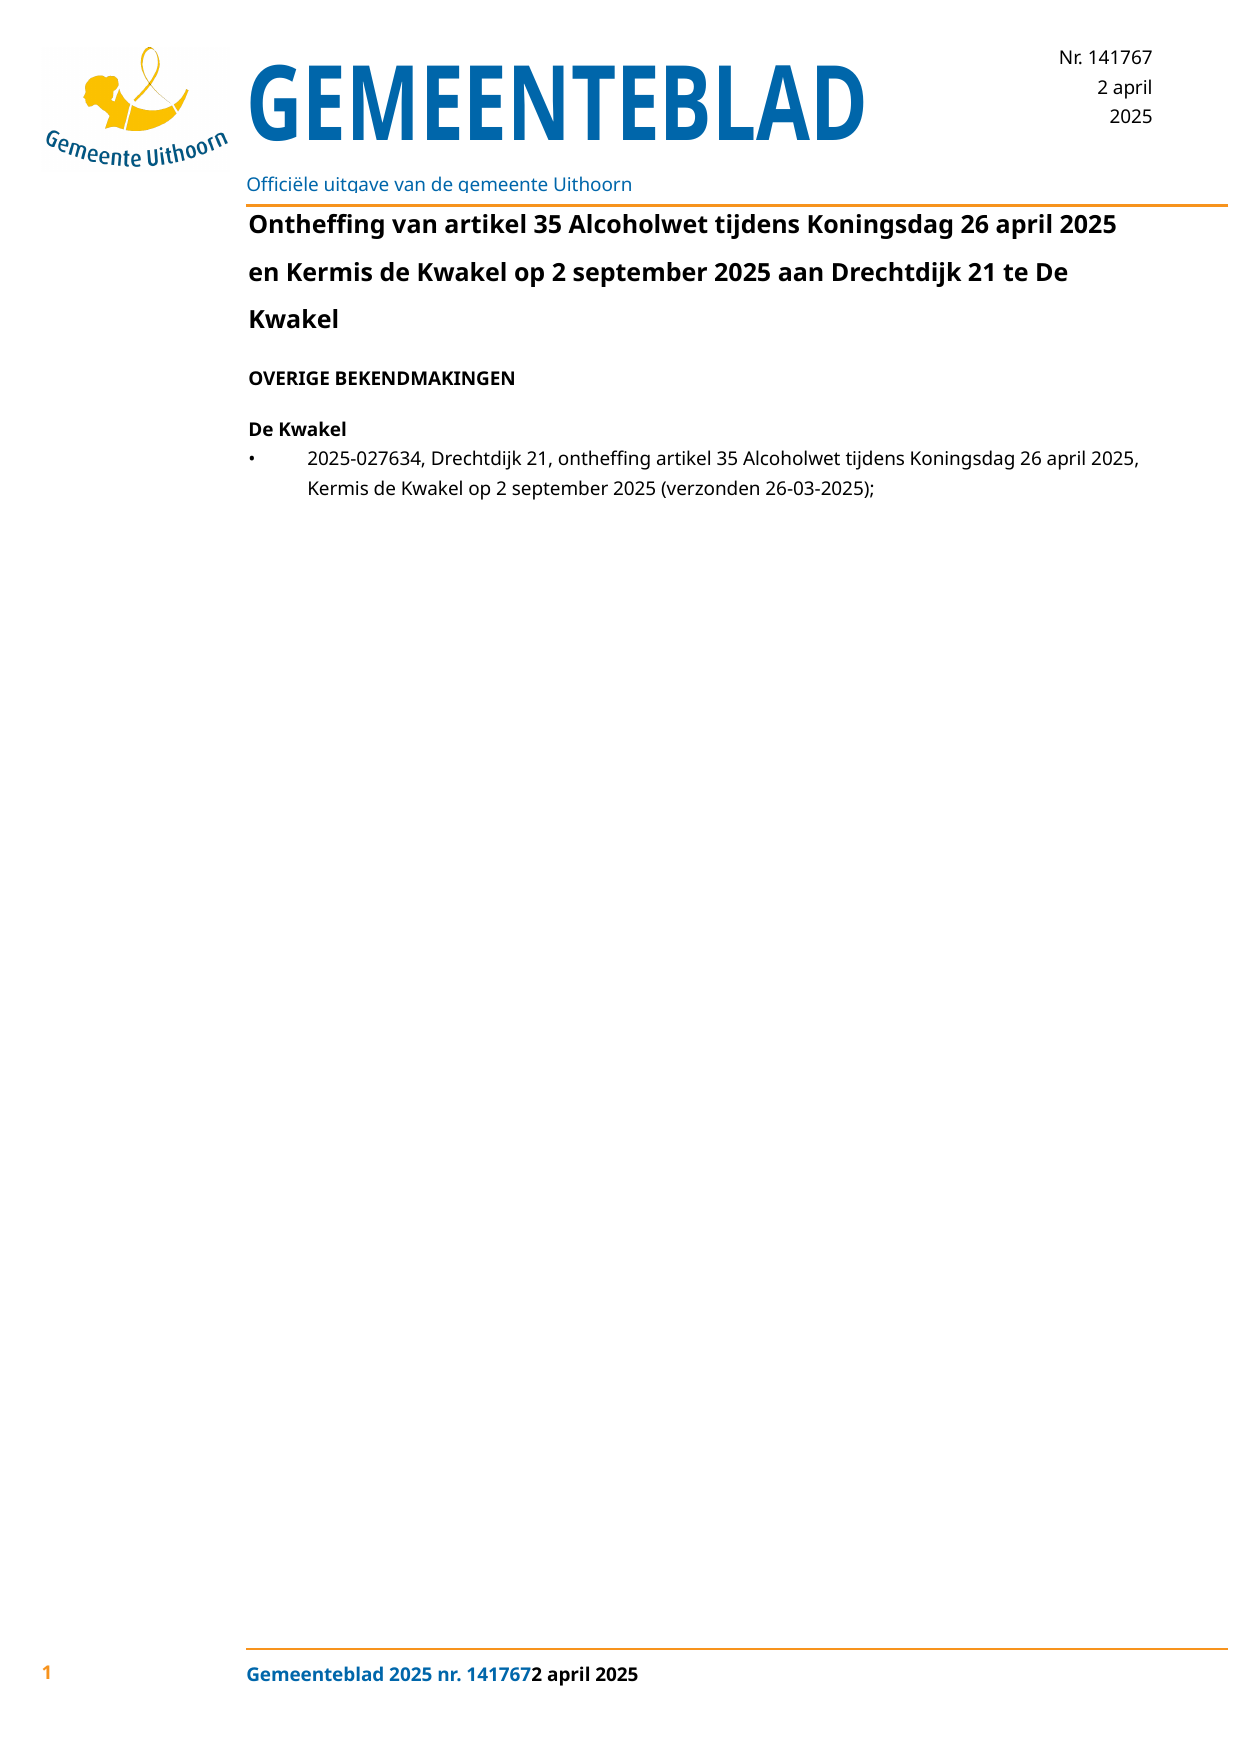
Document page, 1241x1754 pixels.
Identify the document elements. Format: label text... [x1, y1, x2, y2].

text Ontheffing van artikel 35 Alcoholwet tijdens Koningsdag 26 april 2025 en Kermis de Kwakel op 2 september 2025 aan Drechtdijk 21 te De Kwakel [248, 207, 1152, 336]
text De Kwakel [248, 416, 1152, 442]
text OVERIGE BEKENDMAKINGEN [248, 366, 1152, 391]
list 2025-027634, Drechtdijk 21, ontheffing artikel 35 Alcoholwet tijdens Koningsdag 26 april 2025, Kermis de Kwakel op 2 september 2025 (verzonden 26-03-2025); [248, 446, 1152, 501]
picture [41, 47, 231, 172]
